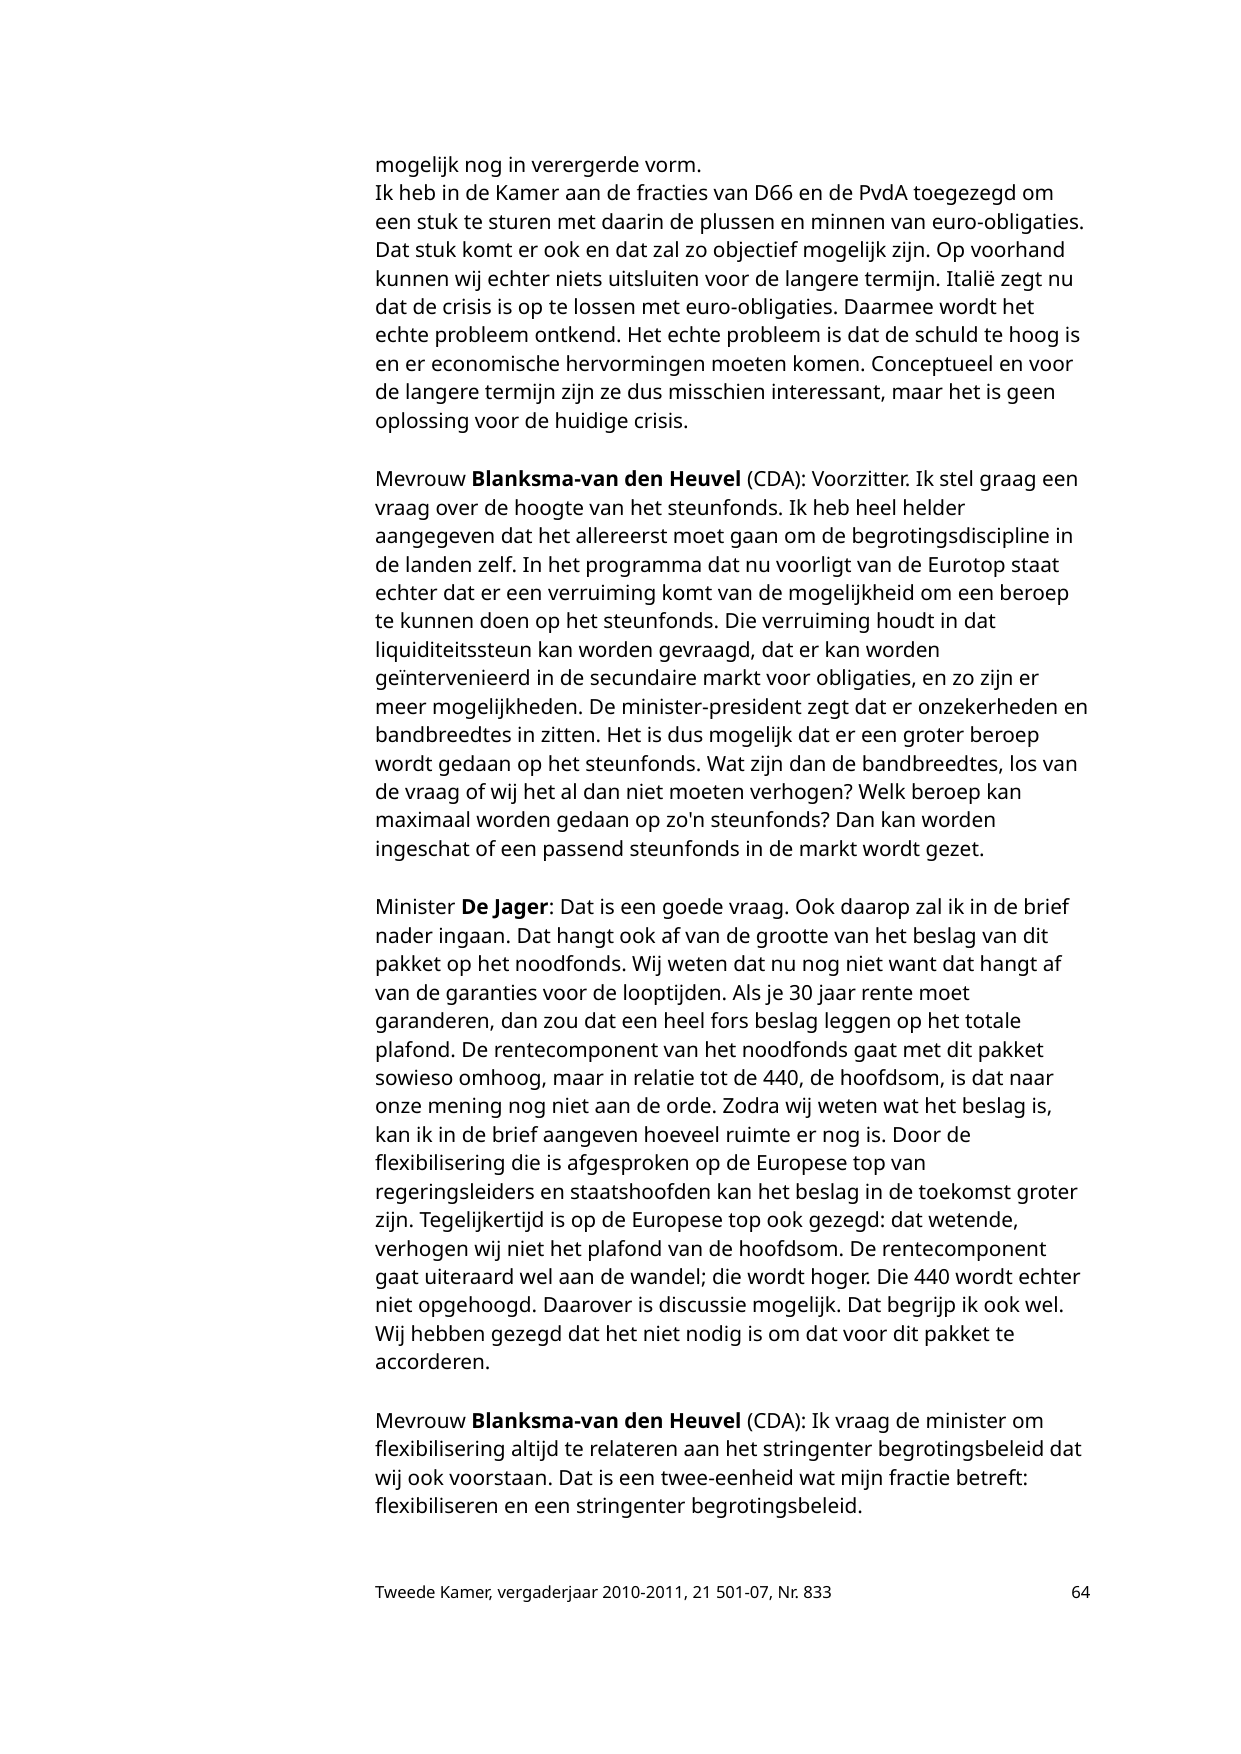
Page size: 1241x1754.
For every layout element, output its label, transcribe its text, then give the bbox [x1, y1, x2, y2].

text mogelijk nog in verergerde vorm. [375, 150, 1090, 178]
text Mevrouw Blanksma-van den Heuvel (CDA): Voorzitter. Ik stel graag een vraag over de hoogte van het steunfonds. Ik heb heel helder aangegeven dat het allereerst moet gaan om de begrotingsdiscipline in de landen zelf. In het programma dat nu voorligt van de Eurotop staat echter dat er een verruiming komt van de mogelijkheid om een beroep te kunnen doen op het steunfonds. Die verruiming houdt in dat liquiditeitssteun kan worden gevraagd, dat er kan worden geïntervenieerd in de secundaire markt voor obligaties, en zo zijn er meer mogelijkheden. De minister-president zegt dat er onzekerheden en bandbreedtes in zitten. Het is dus mogelijk dat er een groter beroep wordt gedaan op het steunfonds. Wat zijn dan de bandbreedtes, los van de vraag of wij het al dan niet moeten verhogen? Welk beroep kan maximaal worden gedaan op zo'n steunfonds? Dan kan worden ingeschat of een passend steunfonds in de markt wordt gezet. [375, 464, 1090, 862]
text Mevrouw Blanksma-van den Heuvel (CDA): Ik vraag de minister om flexibilisering altijd te relateren aan het stringenter begrotingsbeleid dat wij ook voorstaan. Dat is een twee-eenheid wat mijn fractie betreft: flexibiliseren en een stringenter begrotingsbeleid. [375, 1406, 1090, 1520]
text Minister De Jager: Dat is een goede vraag. Ook daarop zal ik in de brief nader ingaan. Dat hangt ook af van de grootte van het beslag van dit pakket op het noodfonds. Wij weten dat nu nog niet want dat hangt af van de garanties voor de looptijden. Als je 30 jaar rente moet garanderen, dan zou dat een heel fors beslag leggen op het totale plafond. De rentecomponent van het noodfonds gaat met dit pakket sowieso omhoog, maar in relatie tot de 440, de hoofdsom, is dat naar onze mening nog niet aan de orde. Zodra wij weten wat het beslag is, kan ik in de brief aangeven hoeveel ruimte er nog is. Door de flexibilisering die is afgesproken op de Europese top van regeringsleiders en staatshoofden kan het beslag in de toekomst groter zijn. Tegelijkertijd is op de Europese top ook gezegd: dat wetende, verhogen wij niet het plafond van de hoofdsom. De rentecomponent gaat uiteraard wel aan de wandel; die wordt hoger. Die 440 wordt echter niet opgehoogd. Daarover is discussie mogelijk. Dat begrijp ik ook wel. Wij hebben gezegd dat het niet nodig is om dat voor dit pakket te accorderen. [375, 892, 1090, 1376]
text Ik heb in de Kamer aan de fracties van D66 en de PvdA toegezegd om een stuk te sturen met daarin de plussen en minnen van euro-obligaties. Dat stuk komt er ook en dat zal zo objectief mogelijk zijn. Op voorhand kunnen wij echter niets uitsluiten voor de langere termijn. Italië zegt nu dat de crisis is op te lossen met euro-obligaties. Daarmee wordt het echte probleem ontkend. Het echte probleem is dat de schuld te hoog is en er economische hervormingen moeten komen. Conceptueel en voor de langere termijn zijn ze dus misschien interessant, maar het is geen oplossing voor de huidige crisis. [375, 178, 1090, 434]
